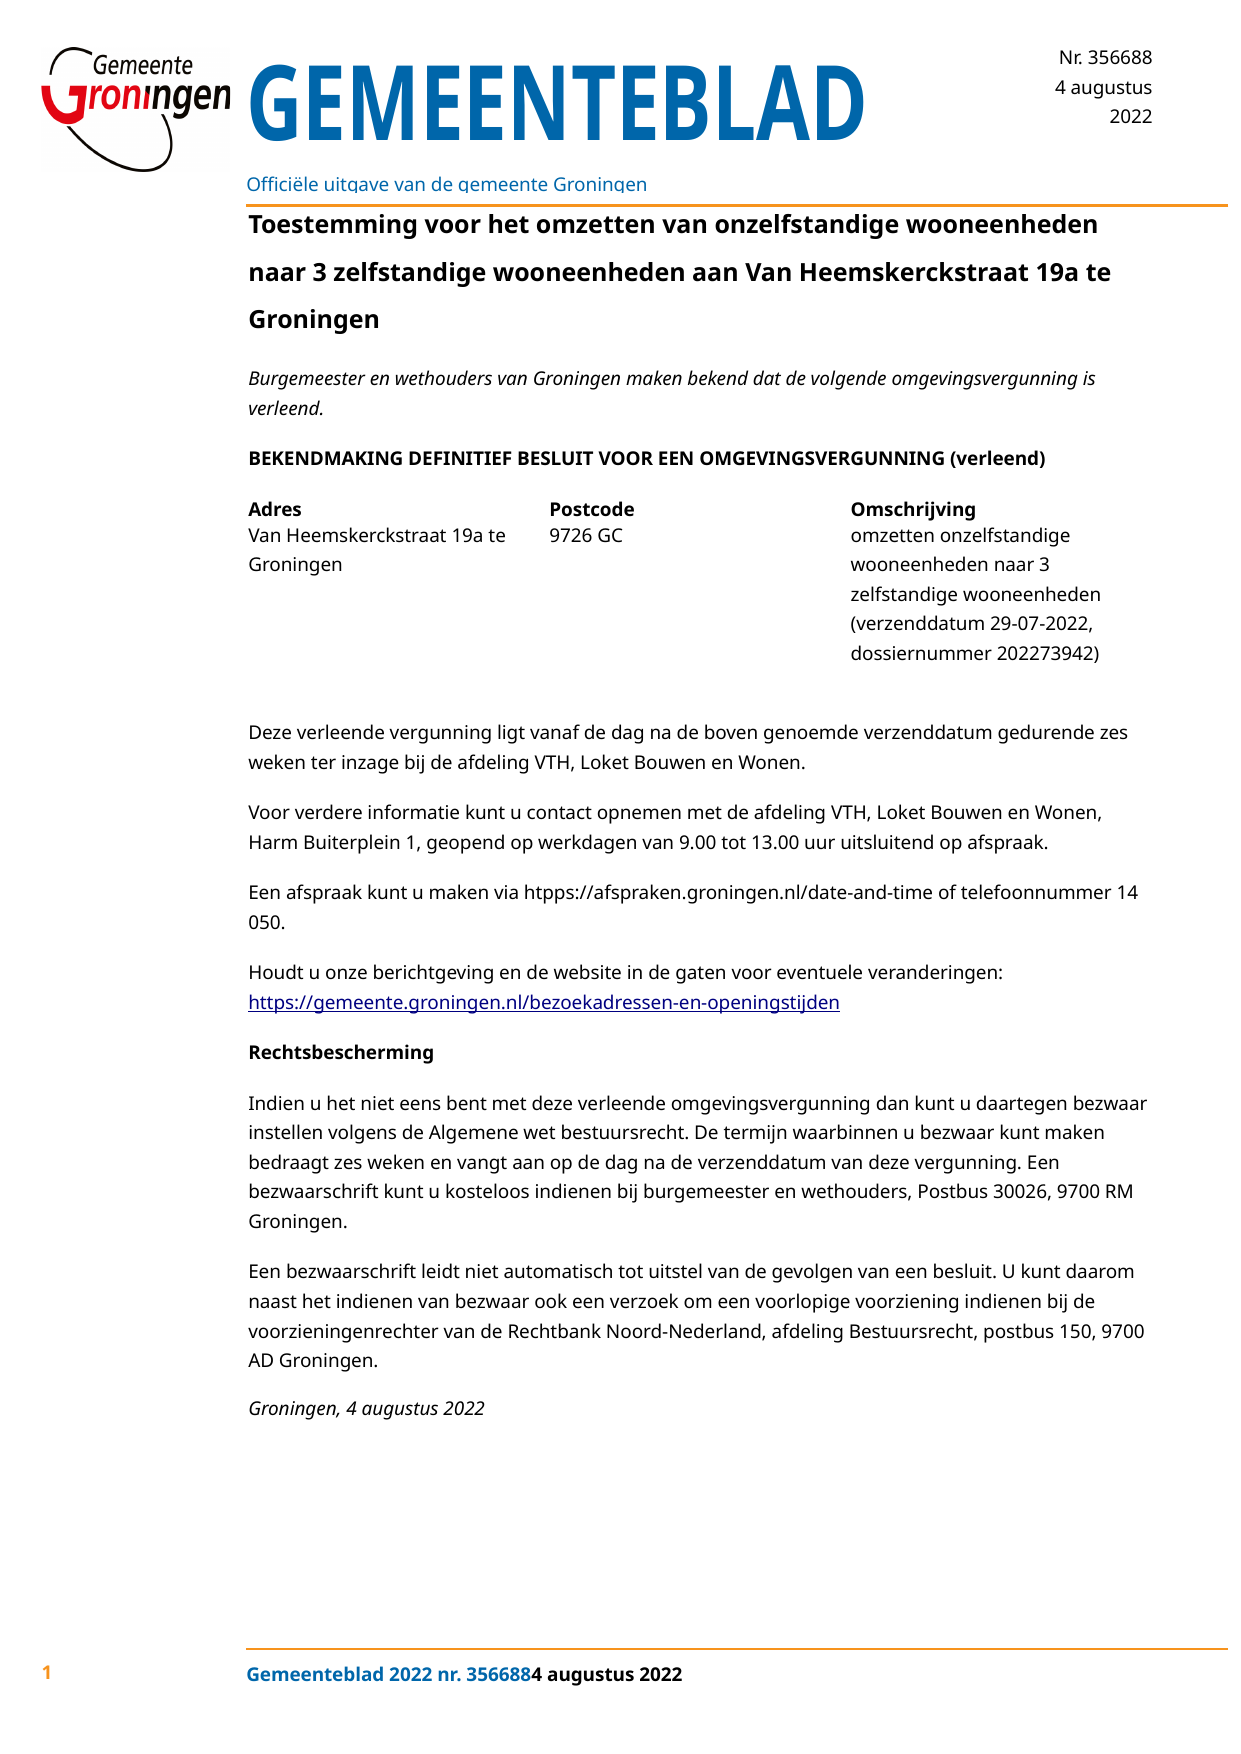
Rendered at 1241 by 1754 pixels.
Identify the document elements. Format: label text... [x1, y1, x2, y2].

text Burgemeester en wethouders van Groningen maken bekend dat de volgende omgevingsvergunning is verleend. [248, 366, 1152, 421]
text Een afspraak kunt u maken via htpps://afspraken.groningen.nl/date-and-time of telefoonnummer 14 050. [248, 879, 1152, 935]
table_header Postcode [549, 496, 850, 522]
text Groningen, 4 augustus 2022 [248, 1395, 1152, 1421]
text Voor verdere informatie kunt u contact opnemen met de afdeling VTH, Loket Bouwen en Wonen, Harm Buiterplein 1, geopend op werkdagen van 9.00 tot 13.00 uur uitsluitend op afspraak. [248, 799, 1152, 855]
text Indien u het niet eens bent met deze verleende omgevingsvergunning dan kunt u daartegen bezwaar instellen volgens de Algemene wet bestuursrecht. De termijn waarbinnen u bezwaar kunt maken bedraagt zes weken en vangt aan op de dag na de verzenddatum van deze vergunning. Een bezwaarschrift kunt u kosteloos indienen bij burgemeester en wethouders, Postbus 30026, 9700 RM Groningen. [248, 1090, 1152, 1234]
text Deze verleende vergunning ligt vanaf de dag na de boven genoemde verzenddatum gedurende zes weken ter inzage bij de afdeling VTH, Loket Bouwen en Wonen. [248, 719, 1152, 775]
table_cell 9726 GC [549, 522, 850, 666]
text Houdt u onze berichtgeving en de website in de gaten voor eventuele veranderingen: https://gemeente.groningen.nl/bezoekadressen-en-openingstijden [248, 959, 1152, 1015]
table_cell Van Heemskerckstraat 19a te Groningen [248, 522, 549, 666]
picture [41, 47, 231, 172]
table_header Omschrijving [850, 496, 1152, 522]
table_header Adres [248, 496, 549, 522]
table_cell omzetten onzelfstandige wooneenheden naar 3 zelfstandige wooneenheden (verzenddatum 29-07-2022, dossiernummer 202273942) [850, 522, 1152, 666]
text Toestemming voor het omzetten van onzelfstandige wooneenheden naar 3 zelfstandige wooneenheden aan Van Heemskerckstraat 19a te Groningen [248, 207, 1152, 336]
text BEKENDMAKING DEFINITIEF BESLUIT VOOR EEN OMGEVINGSVERGUNNING (verleend) [248, 446, 1152, 471]
text Rechtsbescherming [248, 1039, 1152, 1065]
text Een bezwaarschrift leidt niet automatisch tot uitstel van de gevolgen van een besluit. U kunt daarom naast het indienen van bezwaar ook een verzoek om een voorlopige voorziening indienen bij de voorzieningenrechter van de Rechtbank Noord-Nederland, afdeling Bestuursrecht, postbus 150, 9700 AD Groningen. [248, 1259, 1152, 1373]
